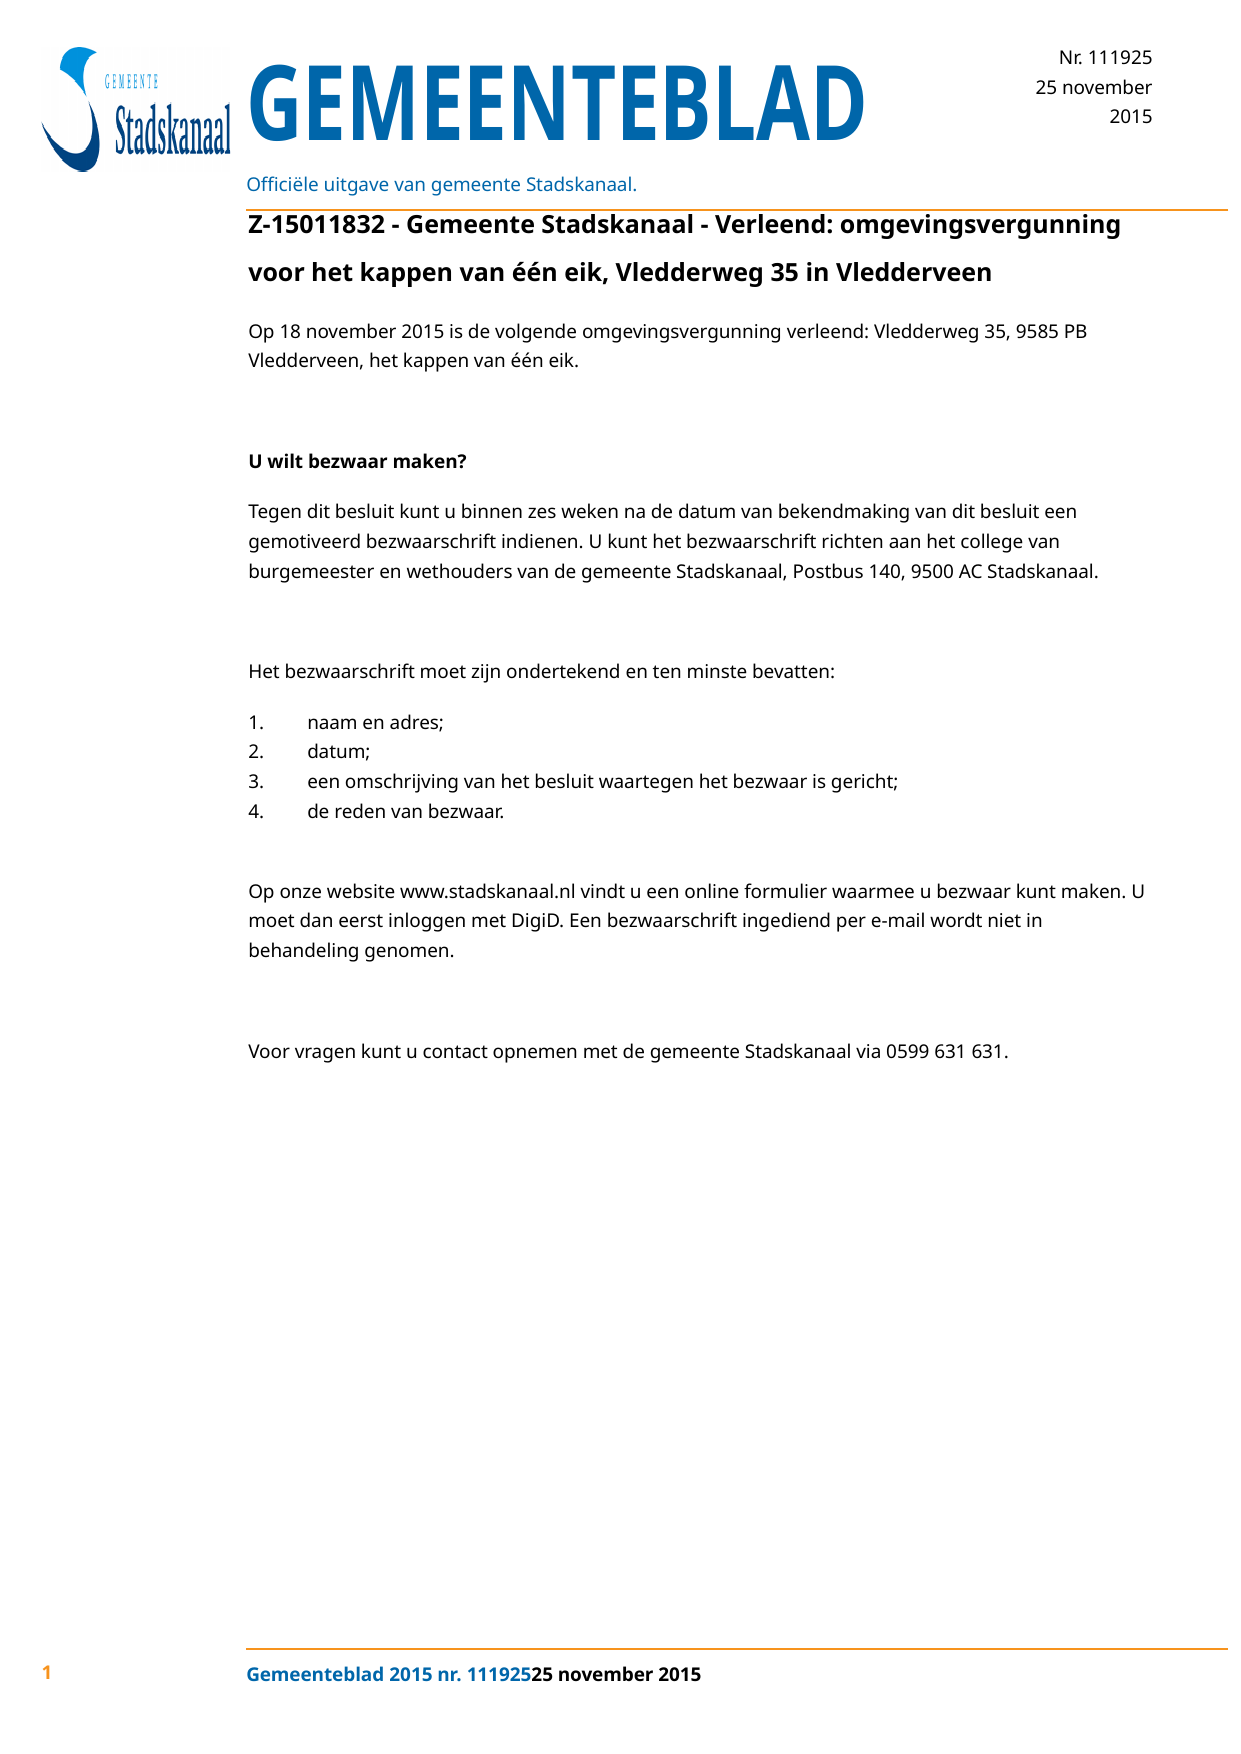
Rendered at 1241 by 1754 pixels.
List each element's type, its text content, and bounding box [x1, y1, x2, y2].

list een omschrijving van het besluit waartegen het bezwaar is gericht; [248, 768, 1152, 794]
text U wilt bezwaar maken? [248, 448, 1152, 474]
text Op onze website www.stadskanaal.nl vindt u een online formulier waarmee u bezwaar kunt maken. U moet dan eerst inloggen met DigiD. Een bezwaarschrift ingediend per e-mail wordt niet in behandeling genomen. [248, 878, 1152, 963]
picture [41, 47, 231, 172]
list de reden van bezwaar. [248, 798, 1152, 824]
text Voor vragen kunt u contact opnemen met de gemeente Stadskanaal via 0599 631 631. [248, 1038, 1152, 1064]
text Het bezwaarschrift moet zijn ondertekend en ten minste bevatten: [248, 659, 1152, 684]
text Z-15011832 - Gemeente Stadskanaal - Verleend: omgevingsvergunning voor het kappen van één eik, Vledderweg 35 in Vledderveen [248, 211, 1152, 288]
list naam en adres; [248, 709, 1152, 735]
text Op 18 november 2015 is de volgende omgevingsvergunning verleend: Vledderweg 35, 9585 PB Vledderveen, het kappen van één eik. [248, 318, 1152, 373]
text Tegen dit besluit kunt u binnen zes weken na de datum van bekendmaking van dit besluit een gemotiveerd bezwaarschrift indienen. U kunt het bezwaarschrift richten aan het college van burgemeester en wethouders van de gemeente Stadskanaal, Postbus 140, 9500 AC Stadskanaal. [248, 499, 1152, 584]
list datum; [248, 739, 1152, 764]
